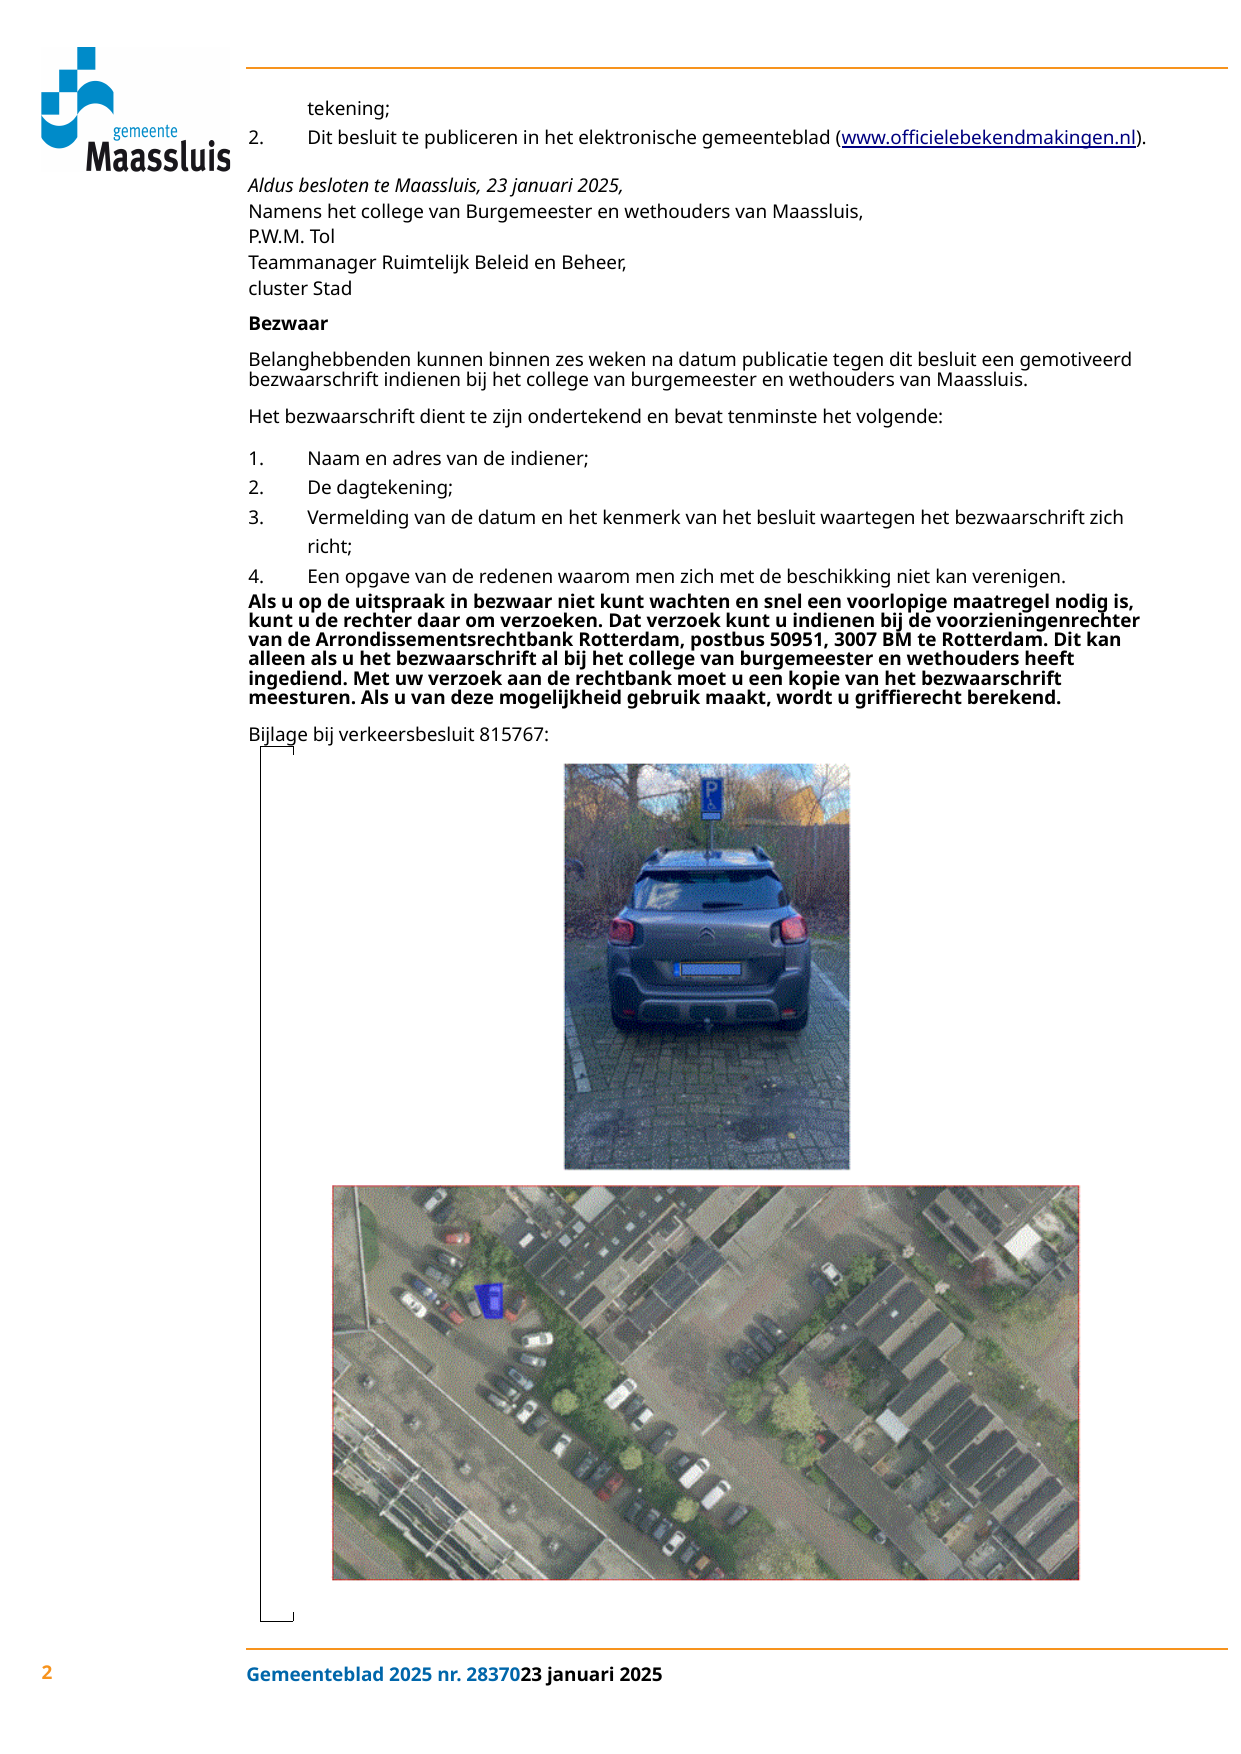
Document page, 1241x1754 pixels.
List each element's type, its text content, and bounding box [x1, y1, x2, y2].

text Aldus besloten te Maassluis, 23 januari 2025, [248, 172, 1152, 198]
text Belanghebbenden kunnen binnen zes weken na datum publicatie tegen dit besluit een gemotiveerd bezwaarschrift indienen bij het college van burgemeester en wethouders van Maassluis. [248, 351, 1152, 390]
text Het bezwaarschrift dient te zijn ondertekend en bevat tenminste het volgende: [248, 408, 1152, 427]
picture [268, 755, 1155, 1612]
picture [41, 47, 231, 172]
text Teammanager Ruimtelijk Beleid en Beheer, [248, 249, 1152, 275]
text Namens het college van Burgemeester en wethouders van Maassluis, [248, 198, 1152, 224]
text Bezwaar [248, 314, 1152, 334]
list De dagtekening; [248, 474, 1152, 500]
list Een opgave van de redenen waarom men zich met de beschikking niet kan verenigen. [248, 563, 1152, 589]
picture [41, 47, 77, 92]
list Vermelding van de datum en het kenmerk van het besluit waartegen het bezwaarschrift zich richt; [248, 504, 1152, 559]
text cluster Stad [248, 275, 1152, 301]
list Dit besluit te publiceren in het elektronische gemeenteblad (www.officielebekendmakingen.nl). [248, 124, 1152, 150]
text Bijlage bij verkeersbesluit 815767: [248, 726, 1152, 745]
list tekening; [248, 95, 1152, 121]
text P.W.M. Tol [248, 224, 1152, 249]
list Naam en adres van de indiener; [248, 445, 1152, 470]
text Als u op de uitspraak in bezwaar niet kunt wachten en snel een voorlopige maatregel nodig is, kunt u de rechter daar om verzoeken. Dat verzoek kunt u indienen bij de voorzieningenrechter van de Arrondissementsrechtbank Rotterdam, postbus 50951, 3007 BM te Rotterdam. Dit kan alleen als u het bezwaarschrift al bij het college van burgemeester en wethouders heeft ingediend. Met uw verzoek aan de rechtbank moet u een kopie van het bezwaarschrift meesturen. Als u van deze mogelijkheid gebruik maakt, wordt u griffierecht berekend. [248, 593, 1152, 708]
